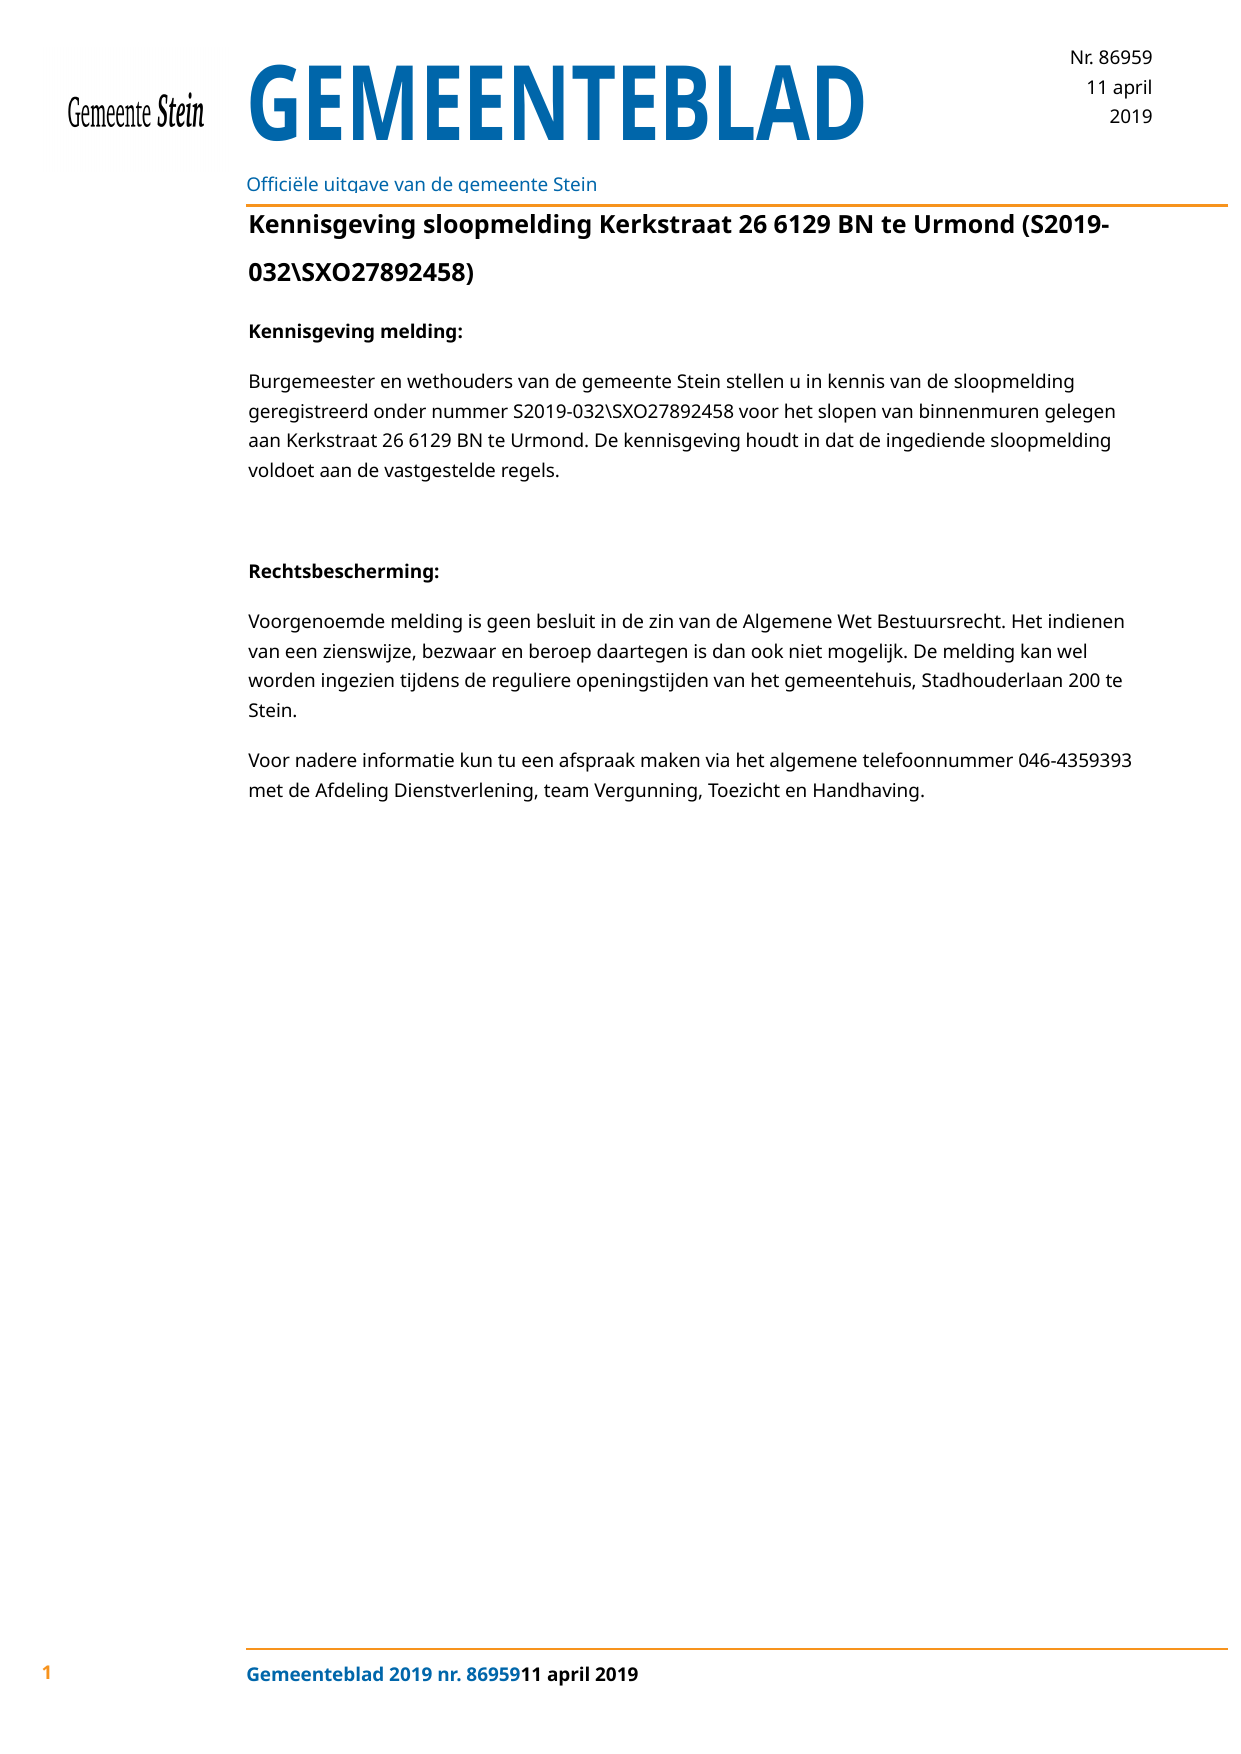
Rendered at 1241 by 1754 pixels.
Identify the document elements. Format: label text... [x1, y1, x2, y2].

text Burgemeester en wethouders van de gemeente Stein stellen u in kennis van de sloopmelding geregistreerd onder nummer S2019-032\SXO27892458 voor het slopen van binnenmuren gelegen aan Kerkstraat 26 6129 BN te Urmond. De kennisgeving houdt in dat de ingediende sloopmelding voldoet aan de vastgestelde regels. [248, 368, 1152, 483]
text Kennisgeving sloopmelding Kerkstraat 26 6129 BN te Urmond (S2019-032\SXO27892458) [248, 207, 1152, 288]
text Rechtsbescherming: [248, 558, 1152, 584]
text Voor nadere informatie kun tu een afspraak maken via het algemene telefoonnummer 046-4359393 met de Afdeling Dienstverlening, team Vergunning, Toezicht en Handhaving. [248, 747, 1152, 803]
picture [41, 47, 231, 172]
text Kennisgeving melding: [248, 318, 1152, 344]
text Voorgenoemde melding is geen besluit in de zin van de Algemene Wet Bestuursrecht. Het indienen van een zienswijze, bezwaar en beroep daartegen is dan ook niet mogelijk. De melding kan wel worden ingezien tijdens de reguliere openingstijden van het gemeentehuis, Stadhouderlaan 200 te Stein. [248, 608, 1152, 723]
